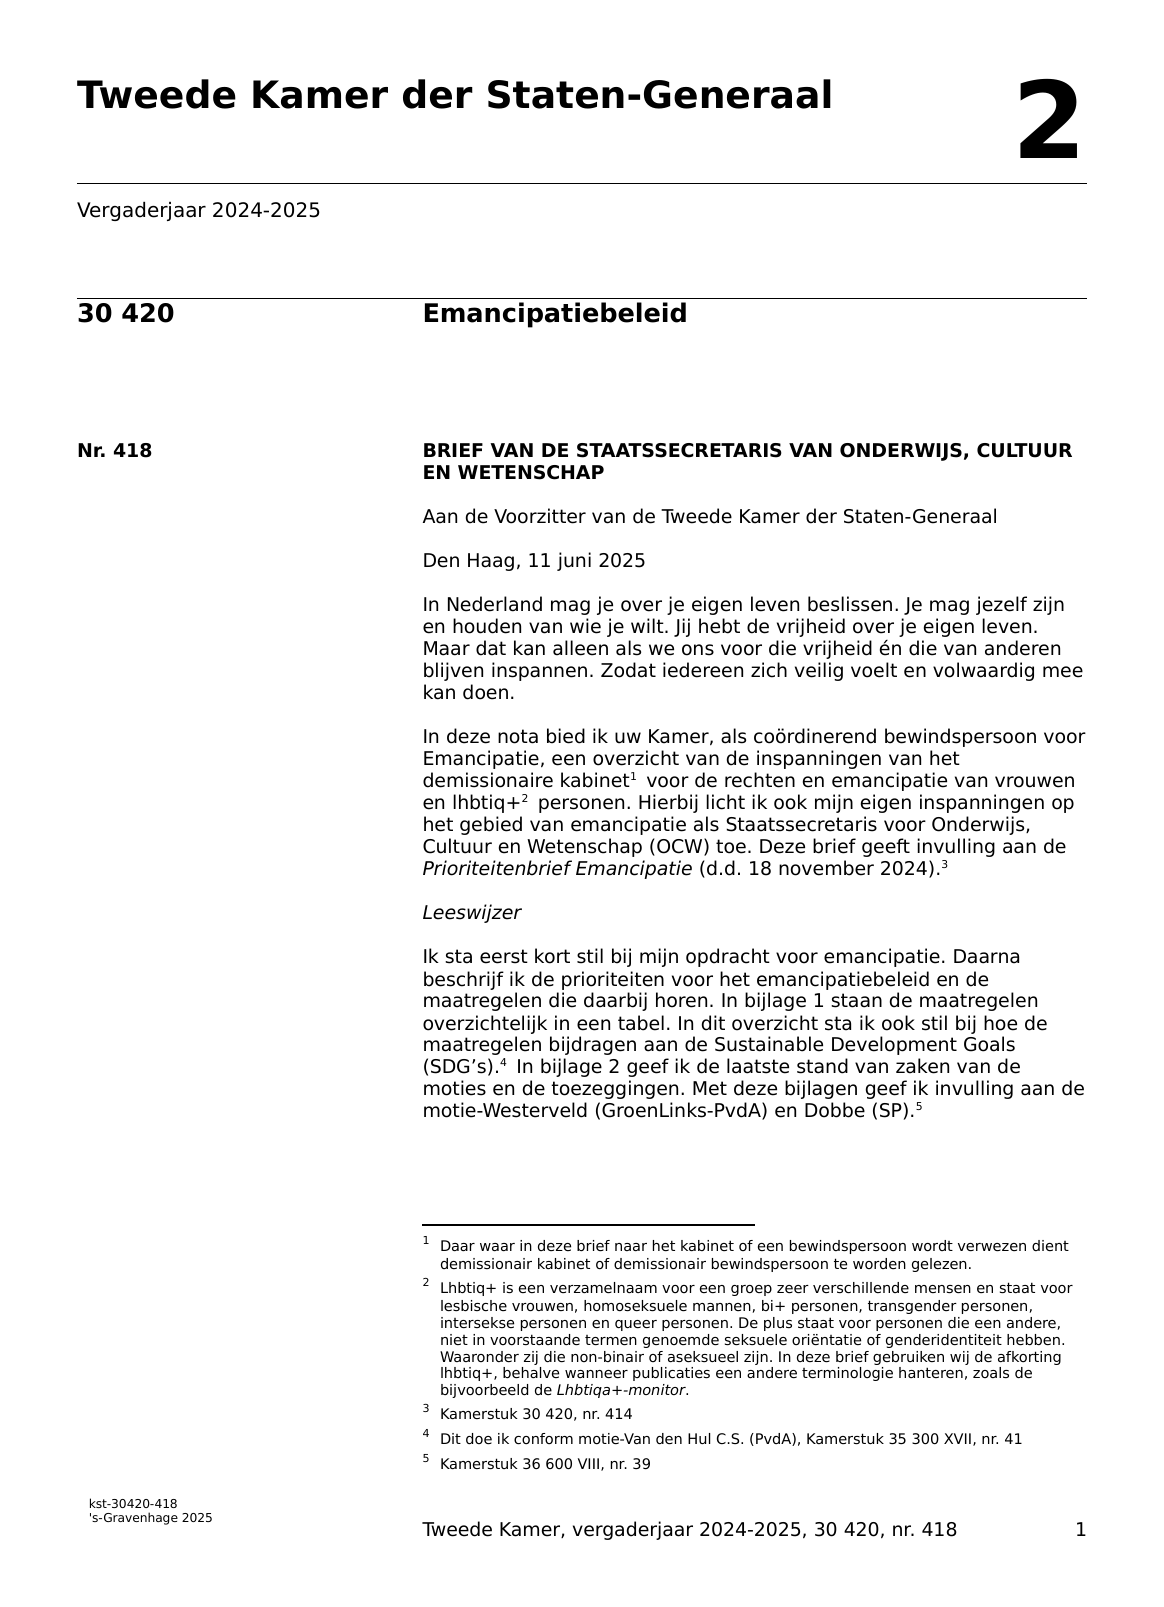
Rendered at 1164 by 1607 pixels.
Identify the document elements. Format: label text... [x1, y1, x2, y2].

table_header 2 [886, 59, 1087, 183]
text kst-30420-418 [88, 1497, 323, 1511]
subtitle Leeswijzer [422, 902, 1087, 924]
text Ik sta eerst kort stil bij mijn opdracht voor emancipatie. Daarna beschrijf ik de prioriteiten voor het emancipatiebeleid en de maatregelen die daarbij horen. In bijlage 1 staan de maatregelen overzichtelijk in een tabel. In dit overzicht sta ik ook stil bij hoe de maatregelen bijdragen aan de Sustainable Development Goals (SDG’s). In bijlage 2 geef ik de laatste stand van zaken van de moties en de toezeggingen. Met deze bijlagen geef ik invulling aan de motie-Westerveld (GroenLinks-PvdA) en Dobbe (SP). [422, 946, 1087, 1122]
subtitle Nr. 418 BRIEF VAN DE STAATSSECRETARIS VAN ONDERWIJS, CULTUUR EN WETENSCHAP [77, 440, 1087, 484]
subtitle 30 420 Emancipatiebeleid [77, 299, 1087, 329]
text Aan de Voorzitter van de Tweede Kamer der Staten-Generaal [422, 506, 1087, 528]
text 's-Gravenhage 2025 [88, 1511, 323, 1525]
text Dit doe ik conform motie-Van den Hul C.S. (PvdA), Kamerstuk 35 300 XVII, nr. 41 [422, 1427, 1087, 1449]
text Kamerstuk 30 420, nr. 414 [422, 1402, 1087, 1424]
text In deze nota bied ik uw Kamer, als coördinerend bewindspersoon voor Emancipatie, een overzicht van de inspanningen van het demissionaire kabinet voor de rechten en emancipatie van vrouwen en lhbtiq+ personen. Hierbij licht ik ook mijn eigen inspanningen op het gebied van emancipatie als Staatssecretaris voor Onderwijs, Cultuur en Wetenschap (OCW) toe. Deze brief geeft invulling aan de Prioriteitenbrief Emancipatie (d.d. 18 november 2024). [422, 726, 1087, 880]
text Kamerstuk 36 600 VIII, nr. 39 [422, 1452, 1087, 1474]
text Lhbtiq+ is een verzamelnaam voor een groep zeer verschillende mensen en staat voor lesbische vrouwen, homoseksuele mannen, bi+ personen, transgender personen, intersekse personen en queer personen. De plus staat voor personen die een andere, niet in voorstaande termen genoemde seksuele oriëntatie of genderidentiteit hebben. Waaronder zij die non-binair of aseksueel zijn. In deze brief gebruiken wij de afkorting lhbtiq+, behalve wanneer publicaties een andere terminologie hanteren, zoals de bijvoorbeeld de Lhbtiqa+-monitor. [422, 1276, 1087, 1399]
text In Nederland mag je over je eigen leven beslissen. Je mag jezelf zijn en houden van wie je wilt. Jij hebt de vrijheid over je eigen leven. Maar dat kan alleen als we ons voor die vrijheid én die van anderen blijven inspannen. Zodat iedereen zich veilig voelt en volwaardig mee kan doen. [422, 594, 1087, 704]
table_cell Vergaderjaar 2024-2025 [77, 184, 1087, 298]
text Den Haag, 11 juni 2025 [422, 550, 1087, 572]
table_header Tweede Kamer der Staten-Generaal [77, 59, 886, 183]
text Daar waar in deze brief naar het kabinet of een bewindspersoon wordt verwezen dient demissionair kabinet of demissionair bewindspersoon te worden gelezen. [422, 1234, 1087, 1273]
